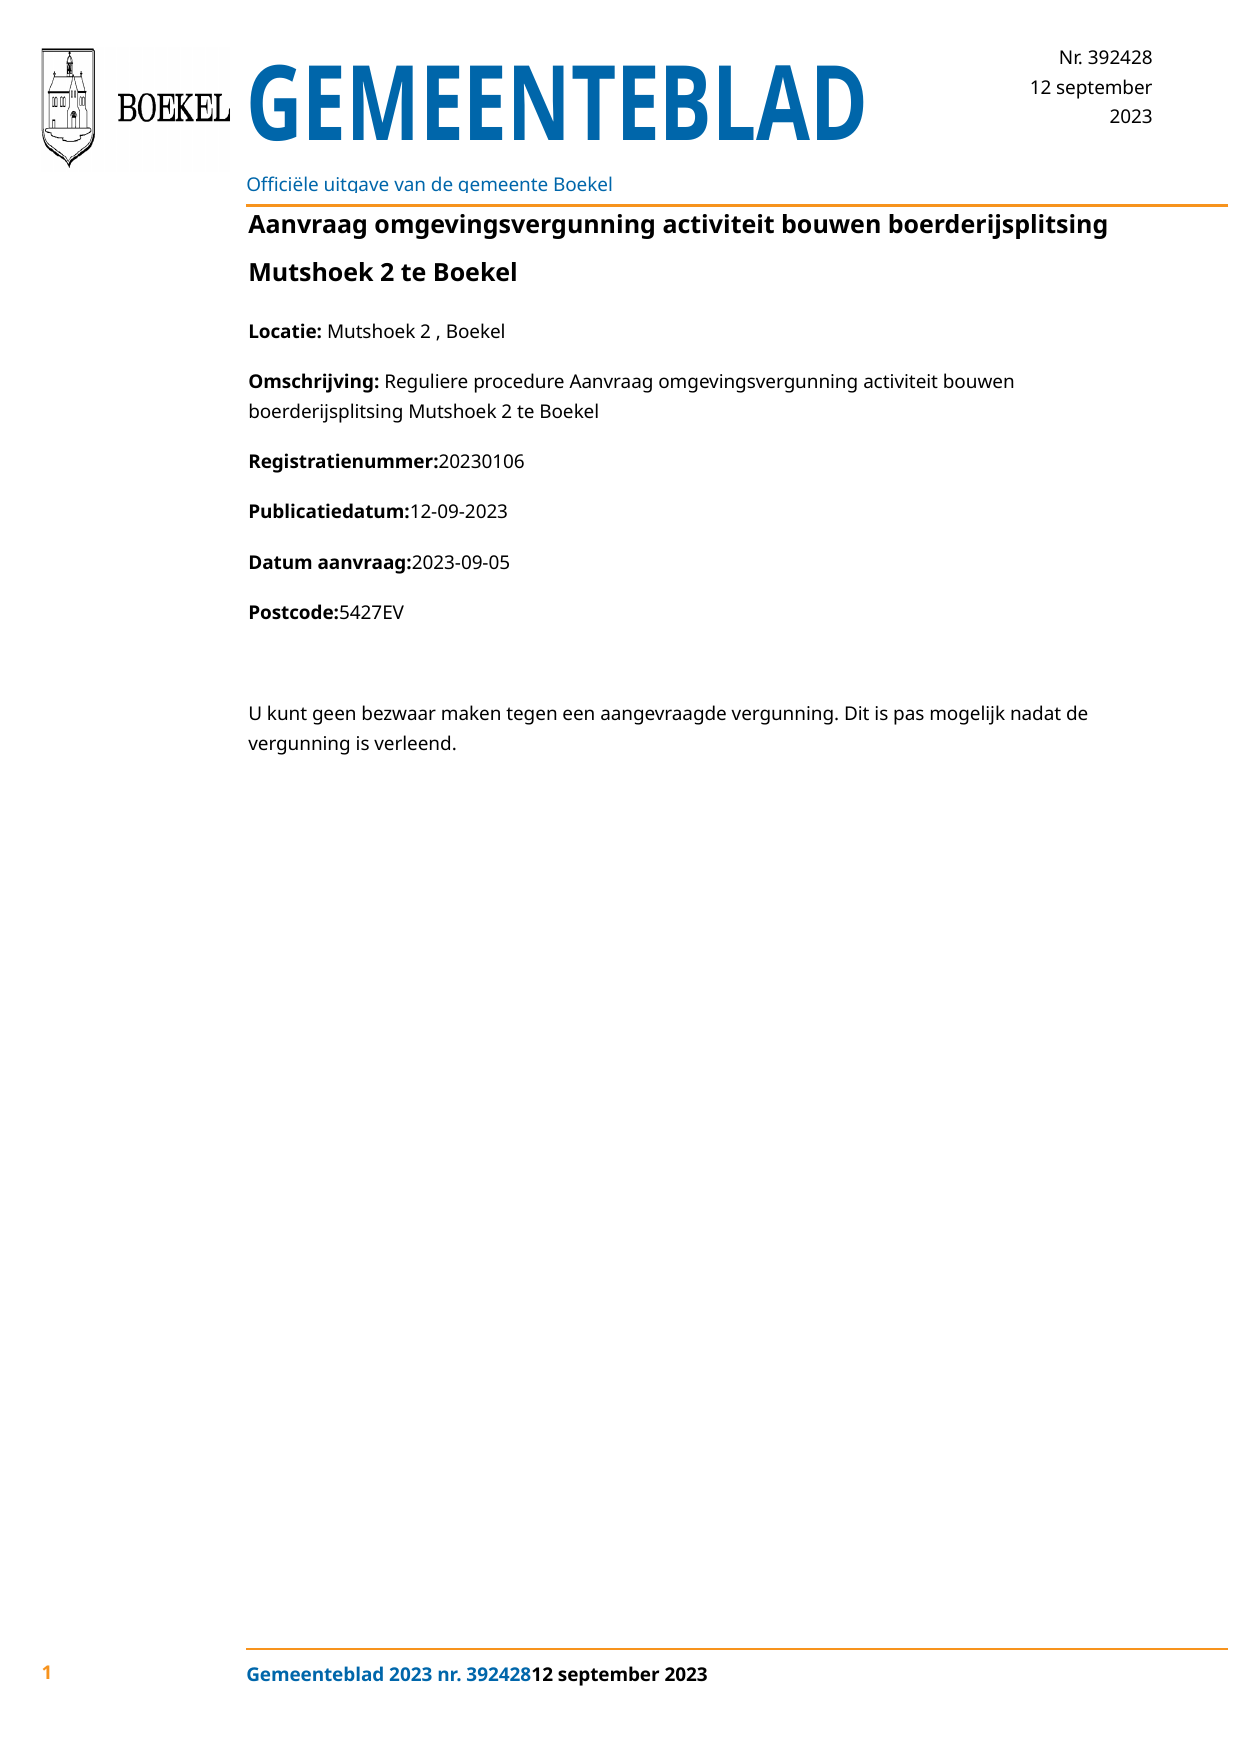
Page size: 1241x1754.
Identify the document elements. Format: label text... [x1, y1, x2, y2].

text Locatie: Mutshoek 2 , Boekel [248, 318, 1152, 344]
text Registratienummer:20230106 [248, 448, 1152, 474]
text Postcode:5427EV [248, 599, 1152, 625]
text Datum aanvraag:2023-09-05 [248, 549, 1152, 575]
picture [41, 47, 231, 172]
text U kunt geen bezwaar maken tegen een aangevraagde vergunning. Dit is pas mogelijk nadat de vergunning is verleend. [248, 700, 1152, 756]
text Omschrijving: Reguliere procedure Aanvraag omgevingsvergunning activiteit bouwen boerderijsplitsing Mutshoek 2 te Boekel [248, 368, 1152, 424]
text Aanvraag omgevingsvergunning activiteit bouwen boerderijsplitsing Mutshoek 2 te Boekel [248, 207, 1152, 288]
text Publicatiedatum:12-09-2023 [248, 499, 1152, 524]
